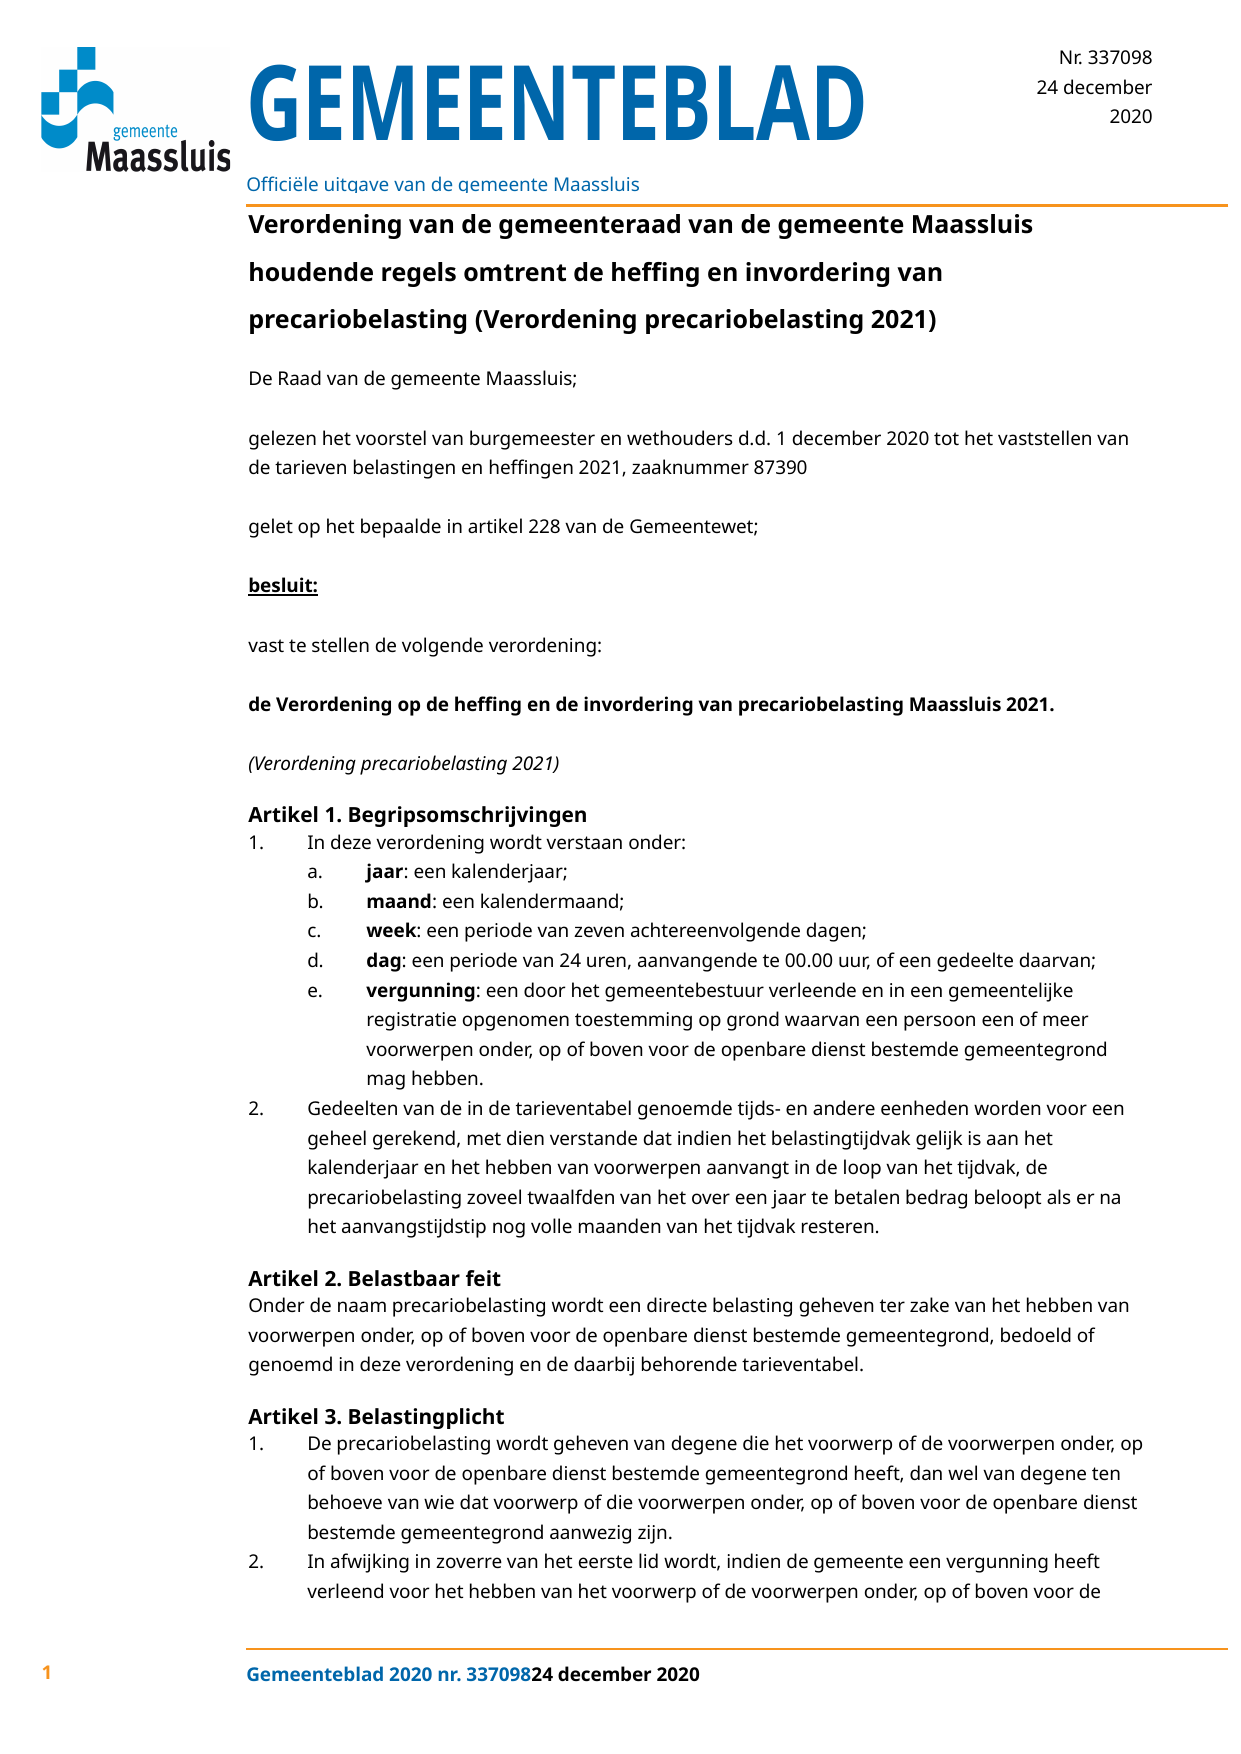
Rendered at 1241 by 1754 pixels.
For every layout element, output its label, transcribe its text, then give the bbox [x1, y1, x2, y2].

list Gedeelten van de in de tarieventabel genoemde tijds- en andere eenheden worden voor een geheel gerekend, met dien verstande dat indien het belastingtijdvak gelijk is aan het kalenderjaar en het hebben van voorwerpen aanvangt in de loop van het tijdvak, de precariobelasting zoveel twaalfden van het over een jaar te betalen bedrag beloopt als er na het aanvangstijdstip nog volle maanden van het tijdvak resteren. [248, 1095, 1152, 1239]
text Artikel 1. Begripsomschrijvingen [248, 801, 1152, 829]
text Artikel 3. Belastingplicht [248, 1402, 1152, 1430]
list De precariobelasting wordt geheven van degene die het voorwerp of de voorwerpen onder, op of boven voor de openbare dienst bestemde gemeentegrond heeft, dan wel van degene ten behoeve van wie dat voorwerp of die voorwerpen onder, op of boven voor de openbare dienst bestemde gemeentegrond aanwezig zijn. [248, 1430, 1152, 1545]
text gelezen het voorstel van burgemeester en wethouders d.d. 1 december 2020 tot het vaststellen van de tarieven belastingen en heffingen 2021, zaaknummer 87390 [248, 425, 1152, 480]
text Verordening van de gemeenteraad van de gemeente Maassluis houdende regels omtrent de heffing en invordering van precariobelasting (Verordening precariobelasting 2021) [248, 207, 1152, 336]
picture [41, 47, 77, 92]
picture [41, 47, 231, 172]
list week: een periode van zeven achtereenvolgende dagen; [307, 918, 1152, 943]
list dag: een periode van 24 uren, aanvangende te 00.00 uur, of een gedeelte daarvan; [307, 947, 1152, 973]
list In afwijking in zoverre van het eerste lid wordt, indien de gemeente een vergunning heeft verleend voor het hebben van het voorwerp of de voorwerpen onder, op of boven voor de [248, 1549, 1152, 1604]
text besluit: [248, 573, 1152, 598]
text de Verordening op de heffing en de invordering van precariobelasting Maassluis 2021. [248, 691, 1152, 717]
text Artikel 2. Belastbaar feit [248, 1264, 1152, 1292]
list vergunning: een door het gemeentebestuur verleende en in een gemeentelijke registratie opgenomen toestemming op grond waarvan een persoon een of meer voorwerpen onder, op of boven voor de openbare dienst bestemde gemeentegrond mag hebben. [307, 977, 1152, 1091]
list In deze verordening wordt verstaan onder: [248, 829, 1152, 855]
text gelet op het bepaalde in artikel 228 van de Gemeentewet; [248, 513, 1152, 539]
text De Raad van de gemeente Maassluis; [248, 366, 1152, 391]
text vast te stellen de volgende verordening: [248, 632, 1152, 657]
list maand: een kalendermaand; [307, 888, 1152, 914]
list jaar: een kalenderjaar; [307, 858, 1152, 884]
text Onder de naam precariobelasting wordt een directe belasting geheven ter zake van het hebben van voorwerpen onder, op of boven voor de openbare dienst bestemde gemeentegrond, bedoeld of genoemd in deze verordening en de daarbij behorende tarieventabel. [248, 1292, 1152, 1377]
text (Verordening precariobelasting 2021) [248, 750, 1152, 776]
